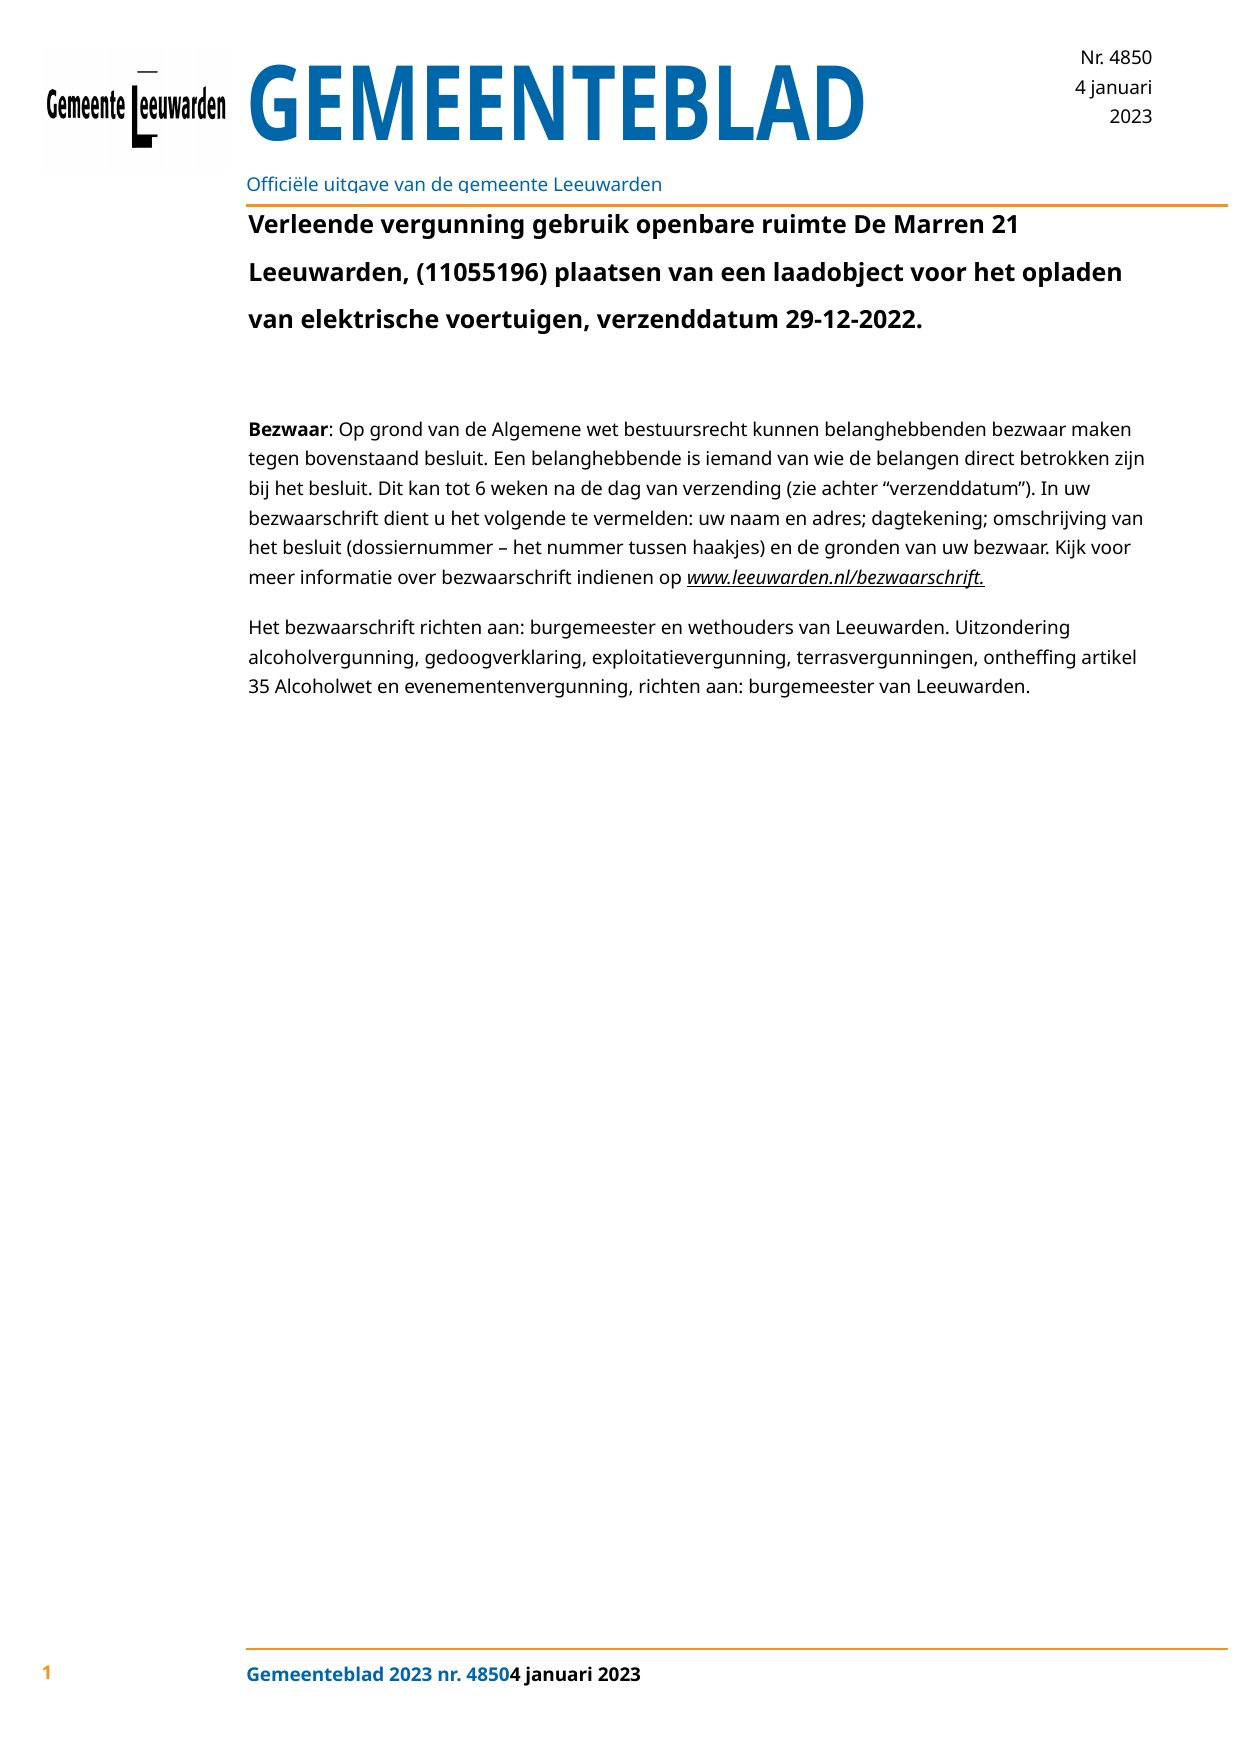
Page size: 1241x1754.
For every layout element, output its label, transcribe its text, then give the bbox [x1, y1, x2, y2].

text Verleende vergunning gebruik openbare ruimte De Marren 21 Leeuwarden, (11055196) plaatsen van een laadobject voor het opladen van elektrische voertuigen, verzenddatum 29-12-2022. [248, 207, 1152, 336]
picture [41, 47, 231, 172]
text Bezwaar: Op grond van de Algemene wet bestuursrecht kunnen belanghebbenden bezwaar maken tegen bovenstaand besluit. Een belanghebbende is iemand van wie de belangen direct betrokken zijn bij het besluit. Dit kan tot 6 weken na de dag van verzending (zie achter “verzenddatum”). In uw bezwaarschrift dient u het volgende te vermelden: uw naam en adres; dagtekening; omschrijving van het besluit (dossiernummer – het nummer tussen haakjes) en de gronden van uw bezwaar. Kijk voor meer informatie over bezwaarschrift indienen op www.leeuwarden.nl/bezwaarschrift. [248, 416, 1152, 589]
text Het bezwaarschrift richten aan: burgemeester en wethouders van Leeuwarden. Uitzondering alcoholvergunning, gedoogverklaring, exploitatievergunning, terrasvergunningen, ontheffing artikel 35 Alcoholwet en evenementenvergunning, richten aan: burgemeester van Leeuwarden. [248, 614, 1152, 699]
